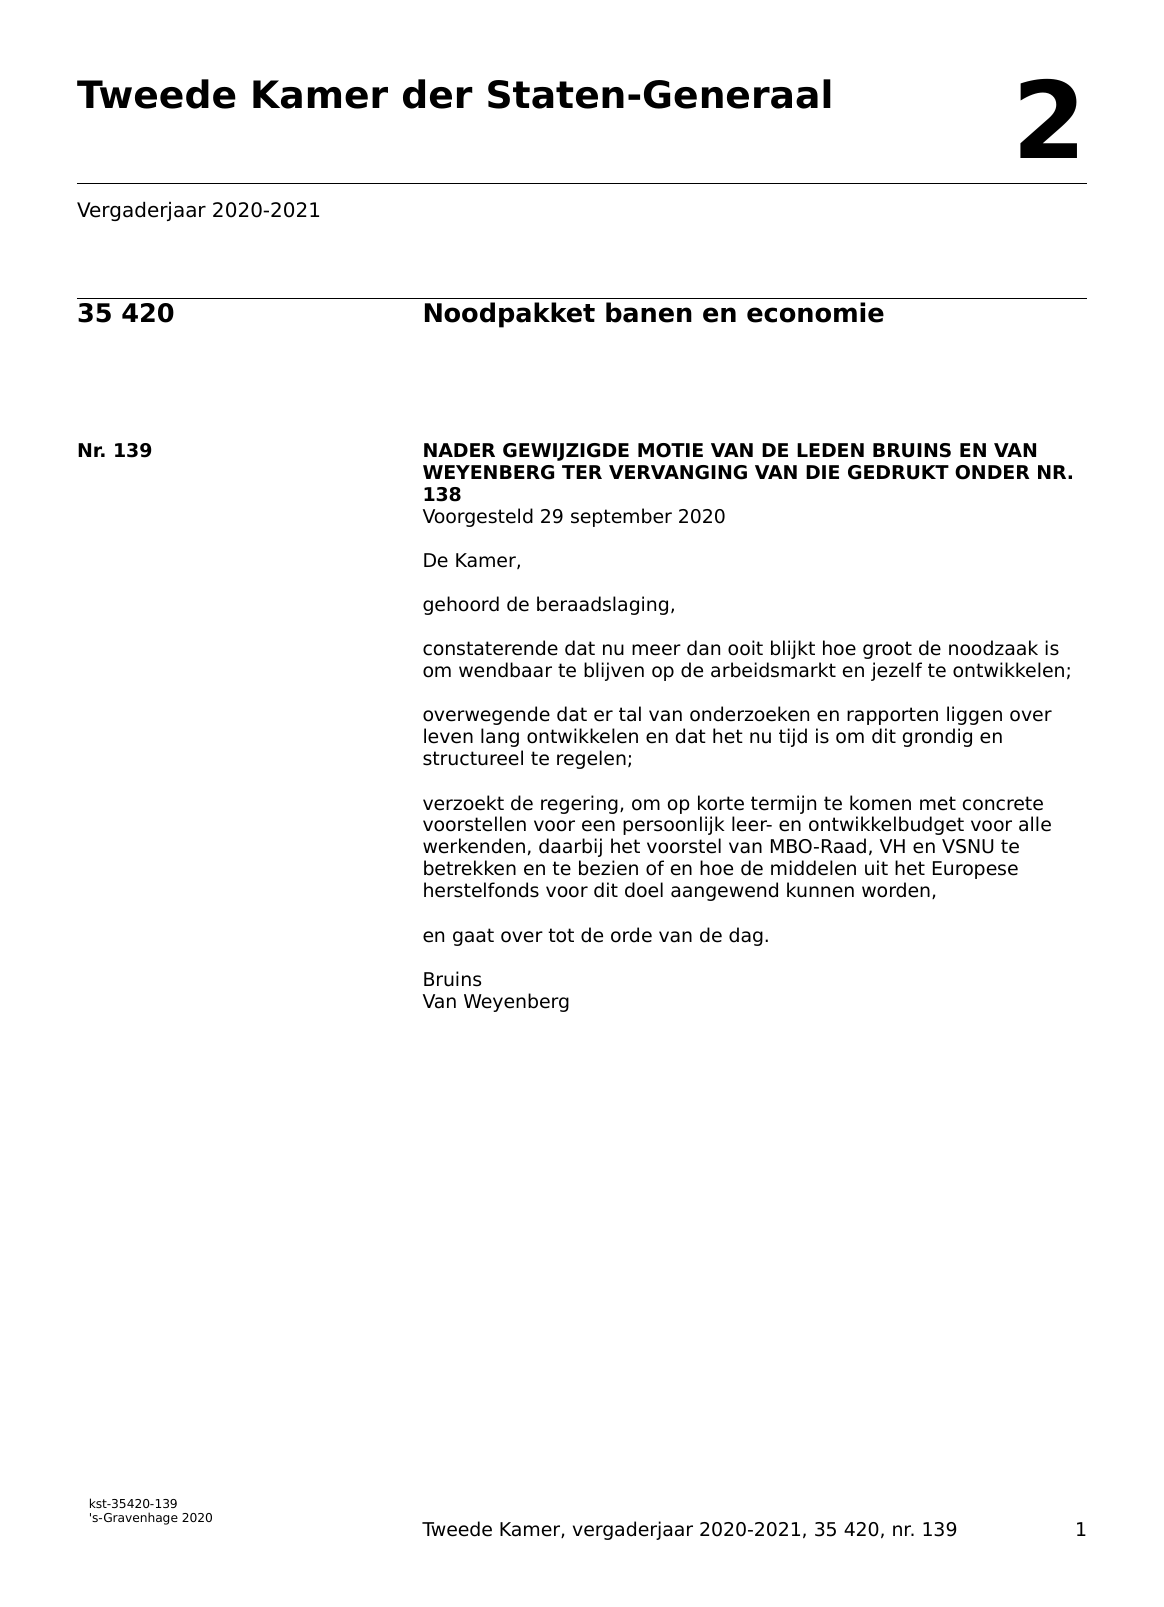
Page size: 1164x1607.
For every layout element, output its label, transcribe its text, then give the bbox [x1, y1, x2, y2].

text 's-Gravenhage 2020 [88, 1511, 323, 1525]
table_header Tweede Kamer der Staten-Generaal [77, 59, 886, 183]
text gehoord de beraadslaging, [422, 594, 1087, 616]
text verzoekt de regering, om op korte termijn te komen met concrete voorstellen voor een persoonlijk leer- en ontwikkelbudget voor alle werkenden, daarbij het voorstel van MBO-Raad, VH en VSNU te betrekken en te bezien of en hoe de middelen uit het Europese herstelfonds voor dit doel aangewend kunnen worden, [422, 792, 1087, 902]
text constaterende dat nu meer dan ooit blijkt hoe groot de noodzaak is om wendbaar te blijven op de arbeidsmarkt en jezelf te ontwikkelen; [422, 638, 1087, 682]
subtitle 35 420 Noodpakket banen en economie [77, 299, 1087, 329]
table_cell Vergaderjaar 2020-2021 [77, 184, 1087, 298]
text en gaat over tot de orde van de dag. [422, 924, 1087, 946]
text overwegende dat er tal van onderzoeken en rapporten liggen over leven lang ontwikkelen en dat het nu tijd is om dit grondig en structureel te regelen; [422, 704, 1087, 770]
text Voorgesteld 29 september 2020 [422, 506, 1087, 528]
text kst-35420-139 [88, 1497, 323, 1511]
subtitle Nr. 139 NADER GEWIJZIGDE MOTIE VAN DE LEDEN BRUINS EN VAN WEYENBERG TER VERVANGING VAN DIE GEDRUKT ONDER NR. 138 [77, 440, 1087, 506]
text Van Weyenberg [422, 991, 1087, 1013]
table_header 2 [886, 59, 1087, 183]
text Bruins [422, 969, 1087, 991]
text De Kamer, [422, 550, 1087, 572]
